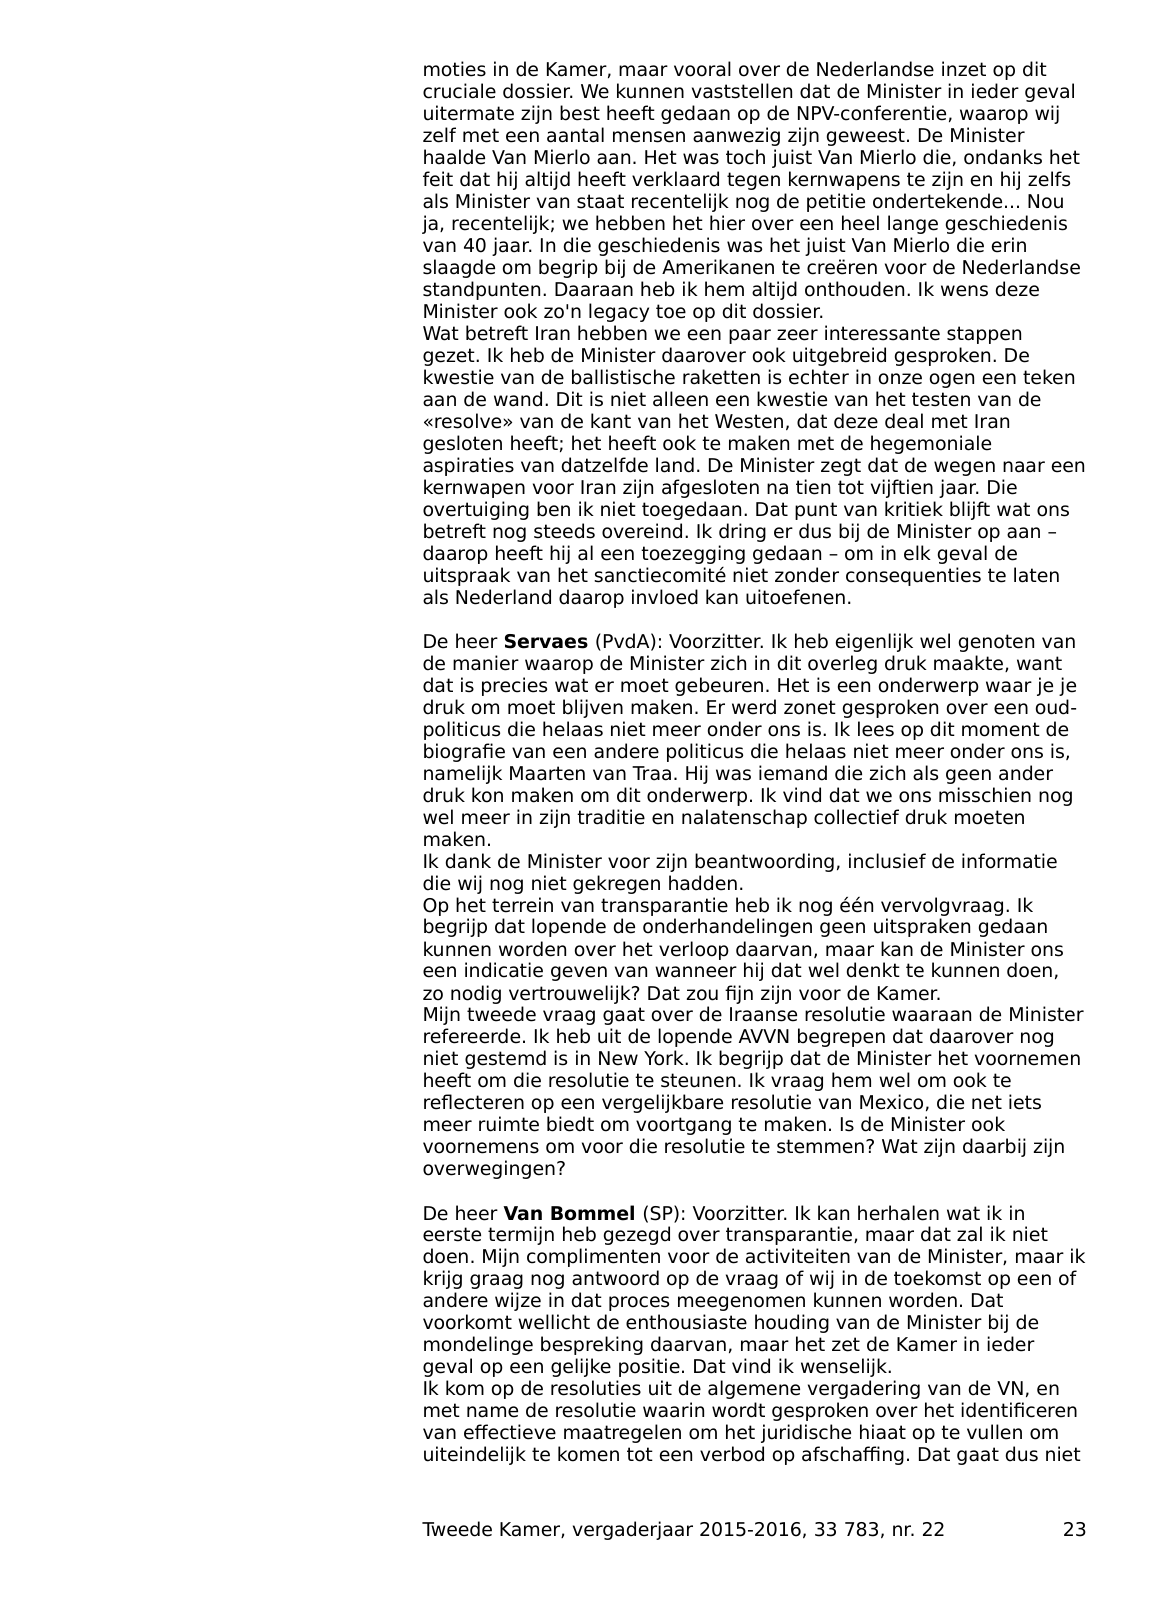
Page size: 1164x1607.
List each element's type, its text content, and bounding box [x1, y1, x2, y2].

text moties in de Kamer, maar vooral over de Nederlandse inzet op dit cruciale dossier. We kunnen vaststellen dat de Minister in ieder geval uitermate zijn best heeft gedaan op de NPV-conferentie, waarop wij zelf met een aantal mensen aanwezig zijn geweest. De Minister haalde Van Mierlo aan. Het was toch juist Van Mierlo die, ondanks het feit dat hij altijd heeft verklaard tegen kernwapens te zijn en hij zelfs als Minister van staat recentelijk nog de petitie ondertekende... Nou ja, recentelijk; we hebben het hier over een heel lange geschiedenis van 40 jaar. In die geschiedenis was het juist Van Mierlo die erin slaagde om begrip bij de Amerikanen te creëren voor de Nederlandse standpunten. Daaraan heb ik hem altijd onthouden. Ik wens deze Minister ook zo'n legacy toe op dit dossier. [422, 59, 1087, 323]
text Op het terrein van transparantie heb ik nog één vervolgvraag. Ik begrijp dat lopende de onderhandelingen geen uitspraken gedaan kunnen worden over het verloop daarvan, maar kan de Minister ons een indicatie geven van wanneer hij dat wel denkt te kunnen doen, zo nodig vertrouwelijk? Dat zou fijn zijn voor de Kamer. [422, 894, 1087, 1004]
text Ik kom op de resoluties uit de algemene vergadering van de VN, en met name de resolutie waarin wordt gesproken over het identificeren van effectieve maatregelen om het juridische hiaat op te vullen om uiteindelijk te komen tot een verbod op afschaffing. Dat gaat dus niet [422, 1378, 1087, 1466]
text Wat betreft Iran hebben we een paar zeer interessante stappen gezet. Ik heb de Minister daarover ook uitgebreid gesproken. De kwestie van de ballistische raketten is echter in onze ogen een teken aan de wand. Dit is niet alleen een kwestie van het testen van de «resolve» van de kant van het Westen, dat deze deal met Iran gesloten heeft; het heeft ook te maken met de hegemoniale aspiraties van datzelfde land. De Minister zegt dat de wegen naar een kernwapen voor Iran zijn afgesloten na tien tot vijftien jaar. Die overtuiging ben ik niet toegedaan. Dat punt van kritiek blijft wat ons betreft nog steeds overeind. Ik dring er dus bij de Minister op aan – daarop heeft hij al een toezegging gedaan – om in elk geval de uitspraak van het sanctiecomité niet zonder consequenties te laten als Nederland daarop invloed kan uitoefenen. [422, 323, 1087, 608]
text De heer Servaes (PvdA): Voorzitter. Ik heb eigenlijk wel genoten van de manier waarop de Minister zich in dit overleg druk maakte, want dat is precies wat er moet gebeuren. Het is een onderwerp waar je je druk om moet blijven maken. Er werd zonet gesproken over een oud-politicus die helaas niet meer onder ons is. Ik lees op dit moment de biografie van een andere politicus die helaas niet meer onder ons is, namelijk Maarten van Traa. Hij was iemand die zich als geen ander druk kon maken om dit onderwerp. Ik vind dat we ons misschien nog wel meer in zijn traditie en nalatenschap collectief druk moeten maken. [422, 631, 1087, 851]
text Ik dank de Minister voor zijn beantwoording, inclusief de informatie die wij nog niet gekregen hadden. [422, 851, 1087, 894]
text Mijn tweede vraag gaat over de Iraanse resolutie waaraan de Minister refereerde. Ik heb uit de lopende AVVN begrepen dat daarover nog niet gestemd is in New York. Ik begrijp dat de Minister het voornemen heeft om die resolutie te steunen. Ik vraag hem wel om ook te reflecteren op een vergelijkbare resolutie van Mexico, die net iets meer ruimte biedt om voortgang te maken. Is de Minister ook voornemens om voor die resolutie te stemmen? Wat zijn daarbij zijn overwegingen? [422, 1004, 1087, 1180]
text De heer Van Bommel (SP): Voorzitter. Ik kan herhalen wat ik in eerste termijn heb gezegd over transparantie, maar dat zal ik niet doen. Mijn complimenten voor de activiteiten van de Minister, maar ik krijg graag nog antwoord op de vraag of wij in de toekomst op een of andere wijze in dat proces meegenomen kunnen worden. Dat voorkomt wellicht de enthousiaste houding van de Minister bij de mondelinge bespreking daarvan, maar het zet de Kamer in ieder geval op een gelijke positie. Dat vind ik wenselijk. [422, 1202, 1087, 1378]
